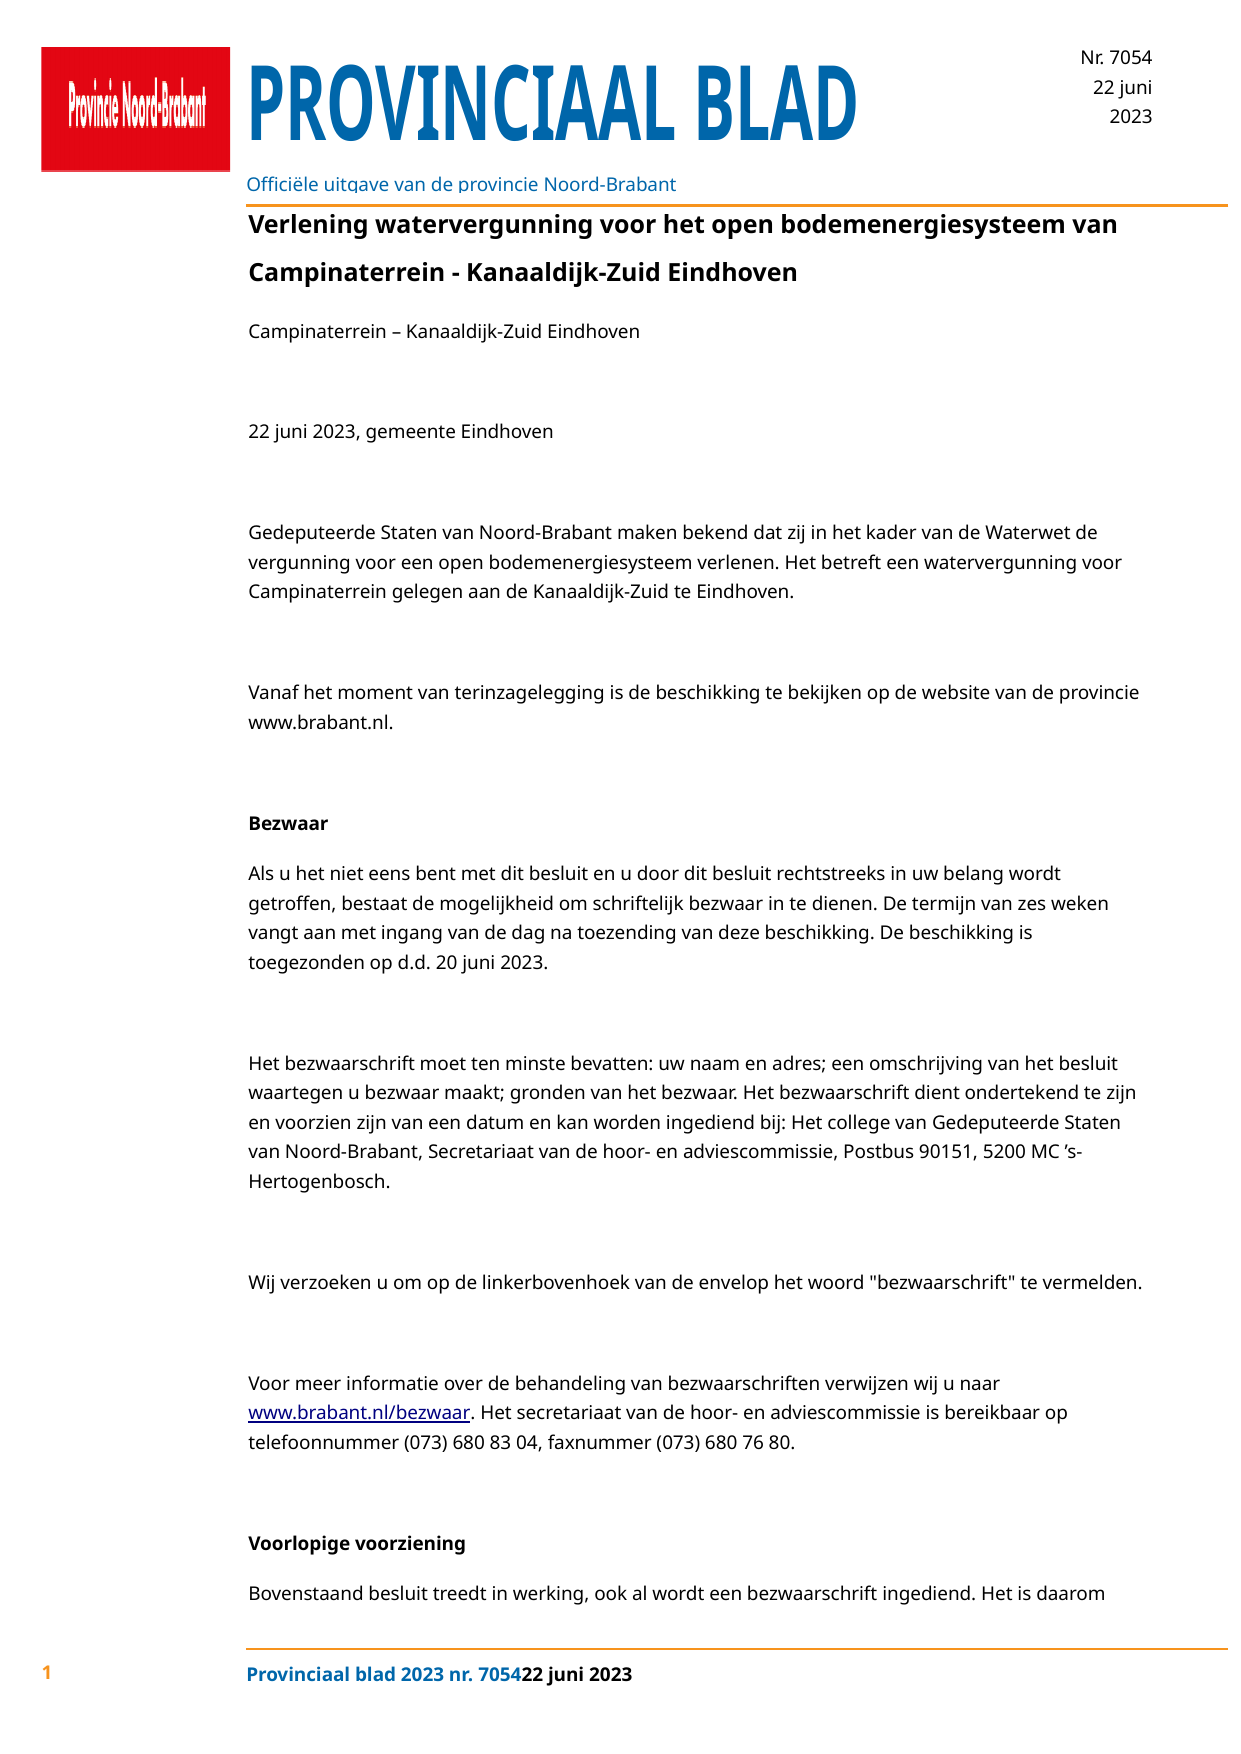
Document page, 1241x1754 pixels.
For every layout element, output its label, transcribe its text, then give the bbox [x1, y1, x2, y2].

text Voorlopige voorziening [248, 1530, 1152, 1556]
text Campinaterrein – Kanaaldijk-Zuid Eindhoven [248, 318, 1152, 344]
text Bovenstaand besluit treedt in werking, ook al wordt een bezwaarschrift ingediend. Het is daarom [248, 1580, 1152, 1606]
text Verlening watervergunning voor het open bodemenergiesysteem van Campinaterrein - Kanaaldijk-Zuid Eindhoven [248, 207, 1152, 288]
text Vanaf het moment van terinzagelegging is de beschikking te bekijken op de website van de provincie www.brabant.nl. [248, 679, 1152, 735]
text Voor meer informatie over de behandeling van bezwaarschriften verwijzen wij u naar www.brabant.nl/bezwaar. Het secretariaat van de hoor- en adviescommissie is bereikbaar op telefoonnummer (073) 680 83 04, faxnummer (073) 680 76 80. [248, 1370, 1152, 1455]
text Bezwaar [248, 810, 1152, 836]
text 22 juni 2023, gemeente Eindhoven [248, 419, 1152, 444]
text Wij verzoeken u om op de linkerbovenhoek van de envelop het woord "bezwaarschrift" te vermelden. [248, 1269, 1152, 1295]
picture [41, 47, 231, 172]
text Gedeputeerde Staten van Noord-Brabant maken bekend dat zij in het kader van de Waterwet de vergunning voor een open bodemenergiesysteem verlenen. Het betreft een watervergunning voor Campinaterrein gelegen aan de Kanaaldijk-Zuid te Eindhoven. [248, 519, 1152, 604]
text Het bezwaarschrift moet ten minste bevatten: uw naam en adres; een omschrijving van het besluit waartegen u bezwaar maakt; gronden van het bezwaar. Het bezwaarschrift dient ondertekend te zijn en voorzien zijn van een datum en kan worden ingediend bij: Het college van Gedeputeerde Staten van Noord-Brabant, Secretariaat van de hoor- en adviescommissie, Postbus 90151, 5200 MC ’s-Hertogenbosch. [248, 1050, 1152, 1194]
text Als u het niet eens bent met dit besluit en u door dit besluit rechtstreeks in uw belang wordt getroffen, bestaat de mogelijkheid om schriftelijk bezwaar in te dienen. De termijn van zes weken vangt aan met ingang van de dag na toezending van deze beschikking. De beschikking is toegezonden op d.d. 20 juni 2023. [248, 860, 1152, 975]
